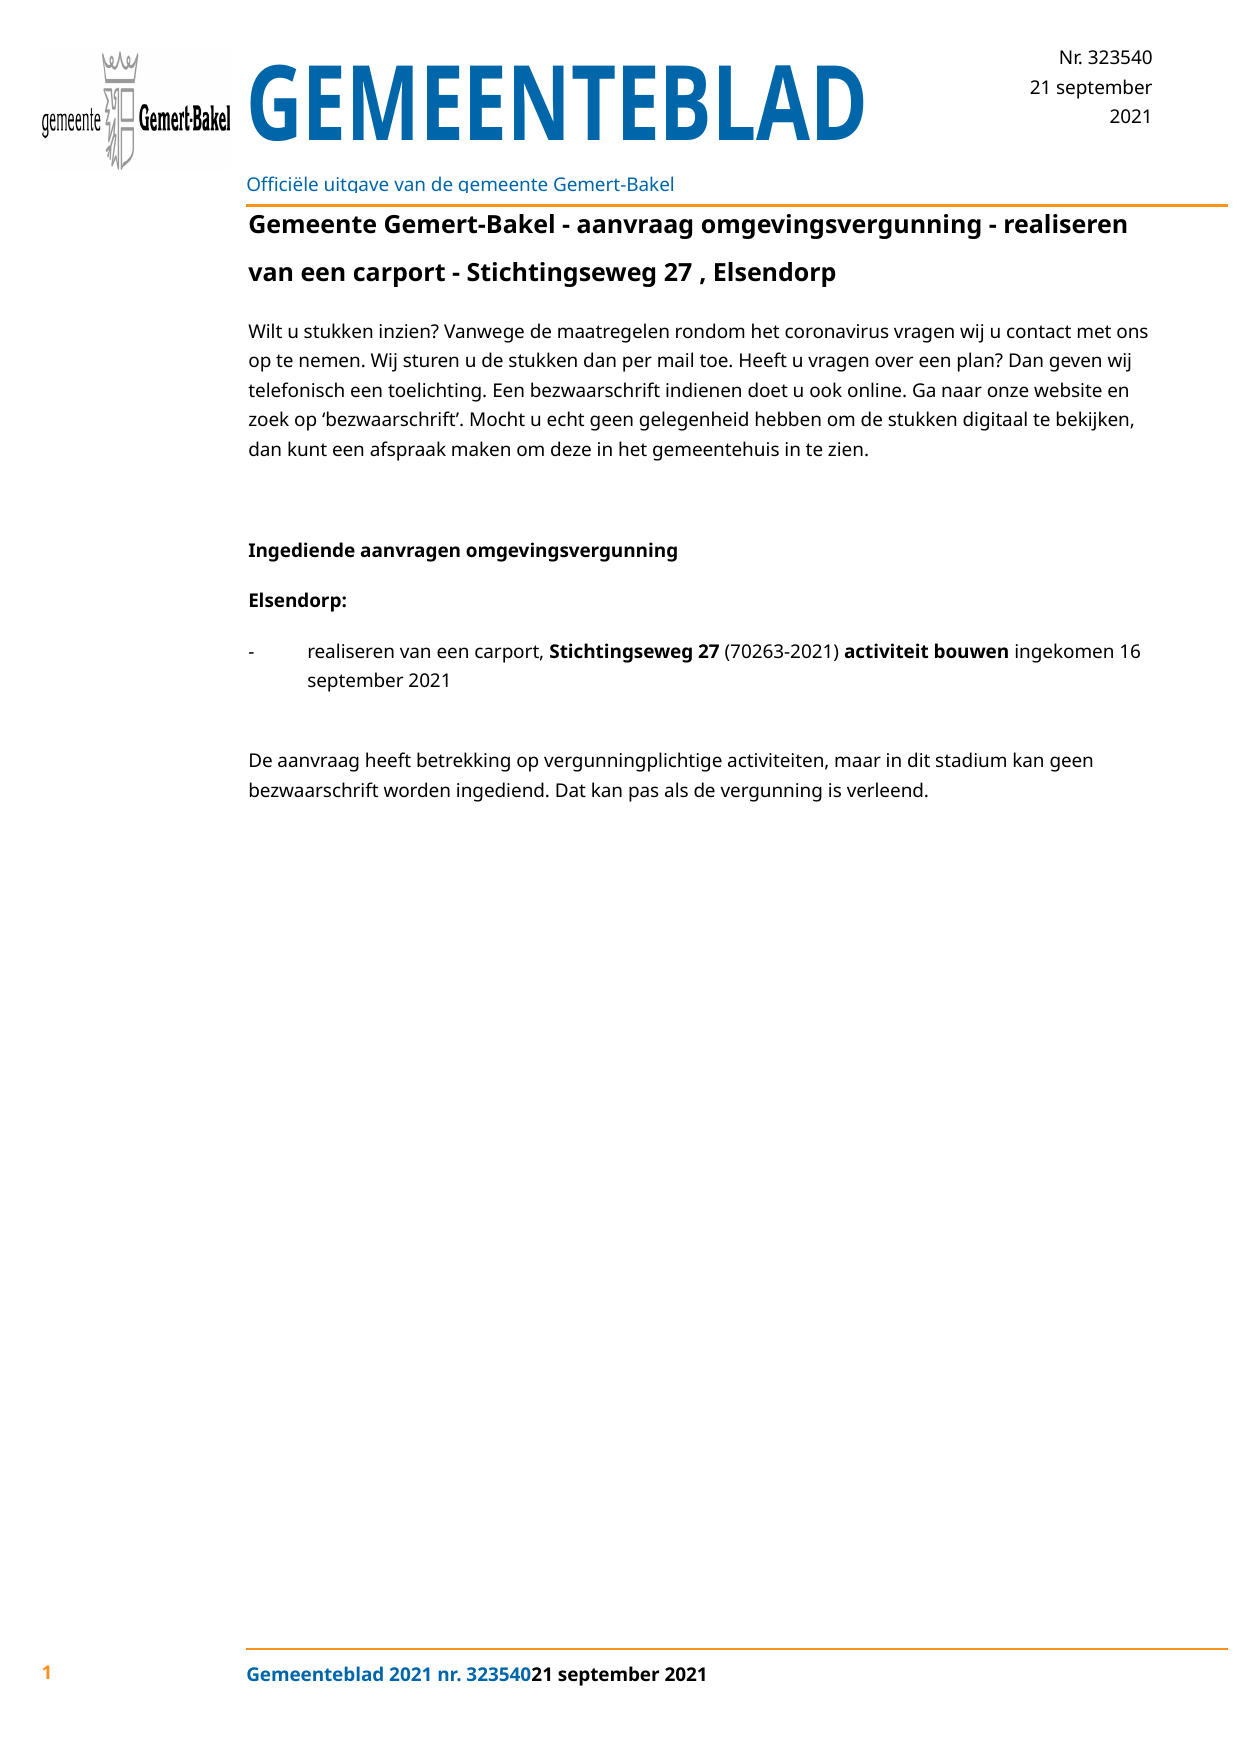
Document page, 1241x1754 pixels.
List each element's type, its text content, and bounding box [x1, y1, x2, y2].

text Ingediende aanvragen omgevingsvergunning [248, 537, 1152, 563]
text Elsendorp: [248, 587, 1152, 613]
text De aanvraag heeft betrekking op vergunningplichtige activiteiten, maar in dit stadium kan geen bezwaarschrift worden ingediend. Dat kan pas als de vergunning is verleend. [248, 747, 1152, 803]
list realiseren van een carport, Stichtingseweg 27 (70263-2021) activiteit bouwen ingekomen 16 september 2021 [248, 638, 1152, 693]
text Wilt u stukken inzien? Vanwege de maatregelen rondom het coronavirus vragen wij u contact met ons op te nemen. Wij sturen u de stukken dan per mail toe. Heeft u vragen over een plan? Dan geven wij telefonisch een toelichting. Een bezwaarschrift indienen doet u ook online. Ga naar onze website en zoek op ‘bezwaarschrift’. Mocht u echt geen gelegenheid hebben om de stukken digitaal te bekijken, dan kunt een afspraak maken om deze in het gemeentehuis in te zien. [248, 318, 1152, 462]
text Gemeente Gemert-Bakel - aanvraag omgevingsvergunning - realiseren van een carport - Stichtingseweg 27 , Elsendorp [248, 207, 1152, 288]
picture [41, 47, 231, 172]
